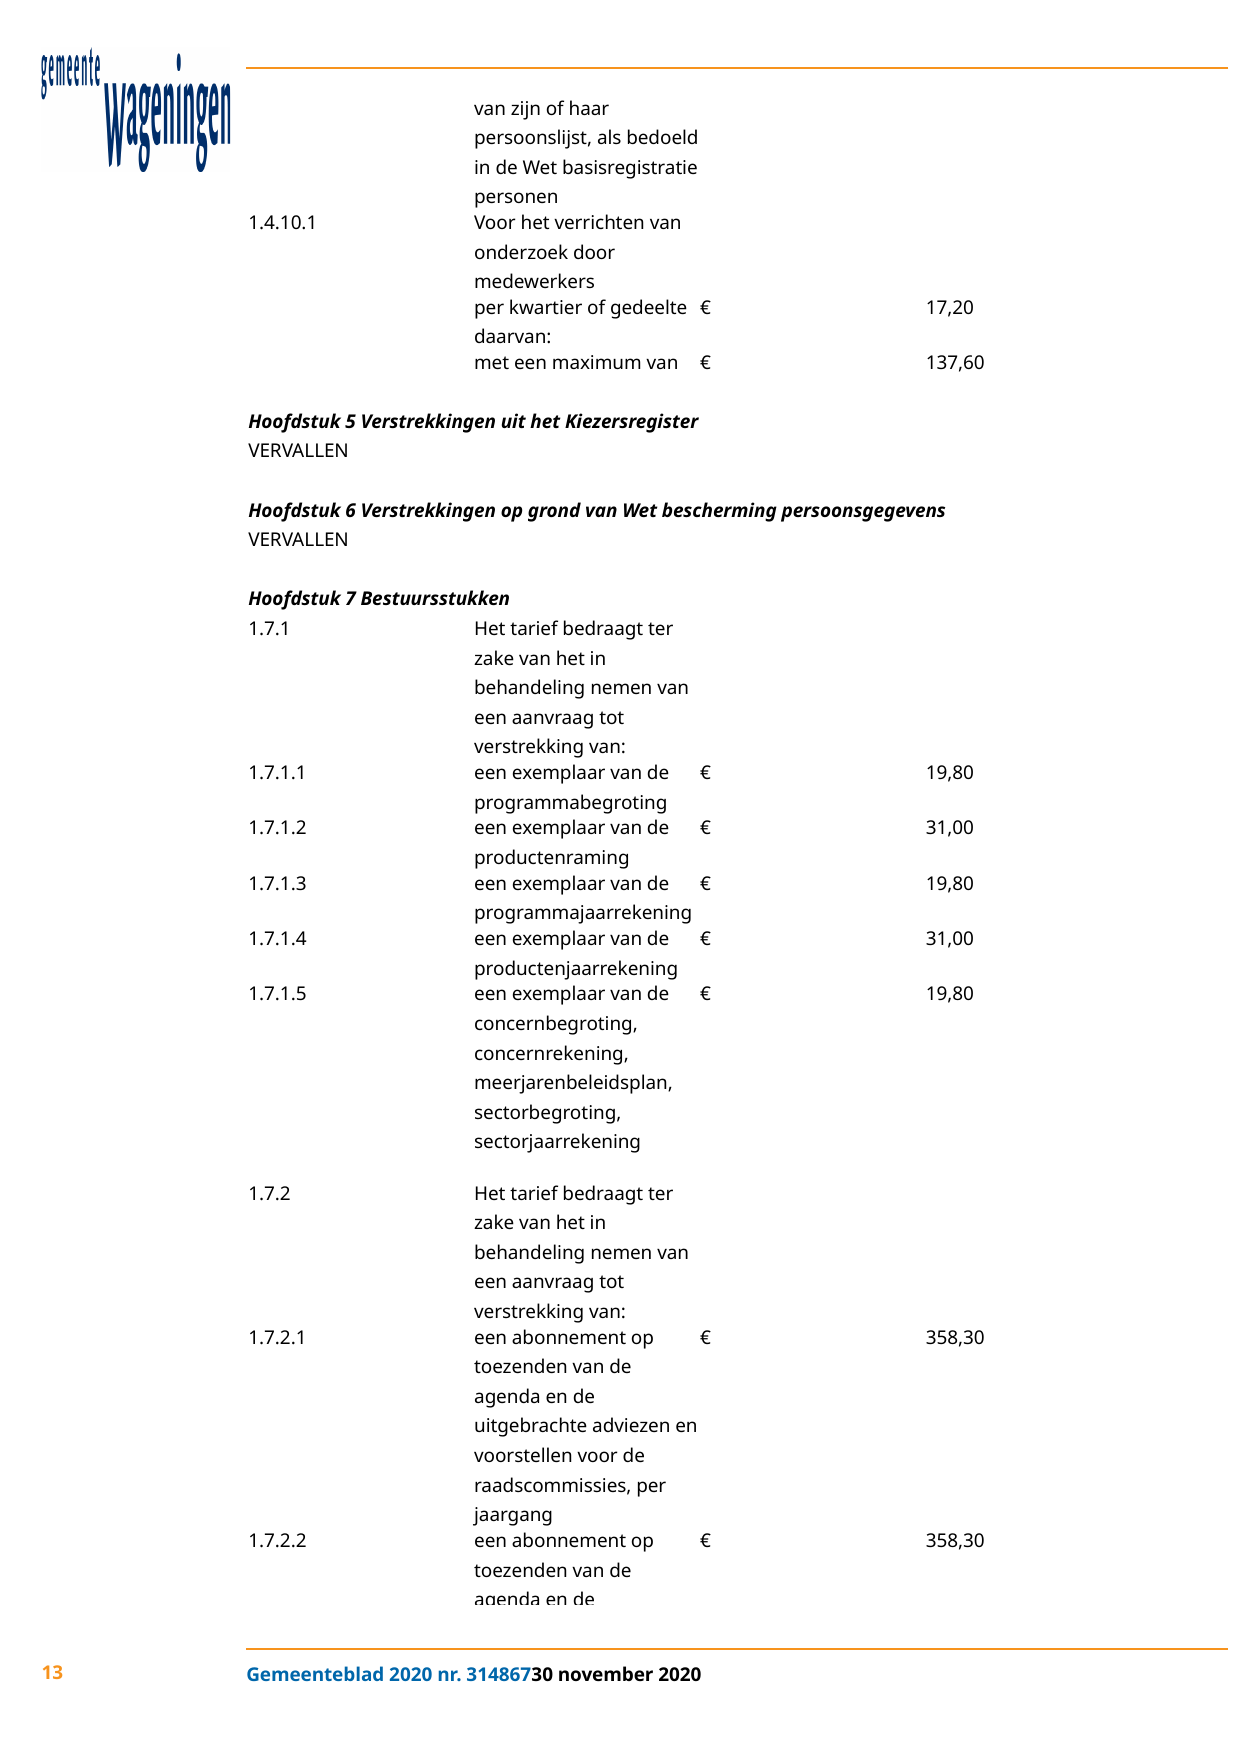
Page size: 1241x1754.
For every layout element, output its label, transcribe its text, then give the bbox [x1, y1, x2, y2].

table_cell 31,00 [926, 815, 1152, 870]
table_cell een exemplaar van de programmabegroting [474, 759, 700, 814]
table_cell € [700, 1527, 926, 1604]
table_cell [700, 95, 926, 209]
table_cell [248, 350, 474, 375]
table_cell een exemplaar van de programmajaarrekening [474, 870, 700, 925]
picture [41, 47, 231, 172]
table_cell [474, 1154, 700, 1180]
table_cell 358,30 [926, 1324, 1152, 1527]
table_cell een abonnement op toezenden van de agenda en de uitgebrachte adviezen en voorstellen voor de raadscommissies, per jaargang [474, 1324, 700, 1527]
text VERVALLEN [248, 438, 1152, 463]
table_cell [926, 209, 1152, 294]
table_cell [926, 1180, 1152, 1324]
table_cell € [700, 294, 926, 349]
table_cell [700, 1154, 926, 1180]
table_cell 31,00 [926, 925, 1152, 981]
table_cell per kwartier of gedeelte daarvan: [474, 294, 700, 349]
text VERVALLEN [248, 526, 1152, 552]
table_cell 1.7.1.4 [248, 925, 474, 981]
table_cell [926, 1154, 1152, 1180]
table_cell een exemplaar van de concernbegroting, concernrekening, meerjarenbeleidsplan, sectorbegroting, sectorjaarrekening [474, 981, 700, 1154]
table_cell € [700, 815, 926, 870]
table_cell met een maximum van [474, 350, 700, 375]
table_header 1.7.1 [248, 615, 474, 759]
table_cell 19,80 [926, 981, 1152, 1154]
table_cell Voor het verrichten van onderzoek door medewerkers [474, 209, 700, 294]
table_header Het tarief bedraagt ter zake van het in behandeling nemen van een aanvraag tot verstrekking van: [474, 615, 700, 759]
table_cell 1.7.2.2 [248, 1527, 474, 1604]
table_cell [926, 95, 1152, 209]
table_header [700, 615, 926, 759]
table_cell 137,60 [926, 350, 1152, 375]
table_cell een abonnement op toezenden van de agenda en de [474, 1527, 700, 1604]
table_cell € [700, 1324, 926, 1527]
table_cell 1.7.2 [248, 1180, 474, 1324]
table_cell 1.7.1.3 [248, 870, 474, 925]
table_cell [700, 209, 926, 294]
text Hoofdstuk 6 Verstrekkingen op grond van Wet bescherming persoonsgegevens [248, 497, 1152, 522]
table_cell 358,30 [926, 1527, 1152, 1604]
table_cell € [700, 981, 926, 1154]
table_cell [248, 1154, 474, 1180]
table_cell [248, 294, 474, 349]
table_cell € [700, 870, 926, 925]
table_cell € [700, 759, 926, 814]
table_cell 1.7.2.1 [248, 1324, 474, 1527]
text Hoofdstuk 7 Bestuursstukken [248, 586, 1152, 611]
table_cell 1.7.1.1 [248, 759, 474, 814]
table_cell € [700, 350, 926, 375]
table_cell 1.4.10.1 [248, 209, 474, 294]
table_cell van zijn of haar persoonslijst, als bedoeld in de Wet basisregistratie personen [474, 95, 700, 209]
table_cell 1.7.1.2 [248, 815, 474, 870]
table_cell [248, 95, 474, 209]
table_header [926, 615, 1152, 759]
table_cell 1.7.1.5 [248, 981, 474, 1154]
table_cell een exemplaar van de productenjaarrekening [474, 925, 700, 981]
table_cell [700, 1180, 926, 1324]
table_cell 17,20 [926, 294, 1152, 349]
table_cell 19,80 [926, 759, 1152, 814]
table_cell een exemplaar van de productenraming [474, 815, 700, 870]
table_cell € [700, 925, 926, 981]
text Hoofdstuk 5 Verstrekkingen uit het Kiezersregister [248, 408, 1152, 434]
table_cell Het tarief bedraagt ter zake van het in behandeling nemen van een aanvraag tot verstrekking van: [474, 1180, 700, 1324]
table_cell 19,80 [926, 870, 1152, 925]
